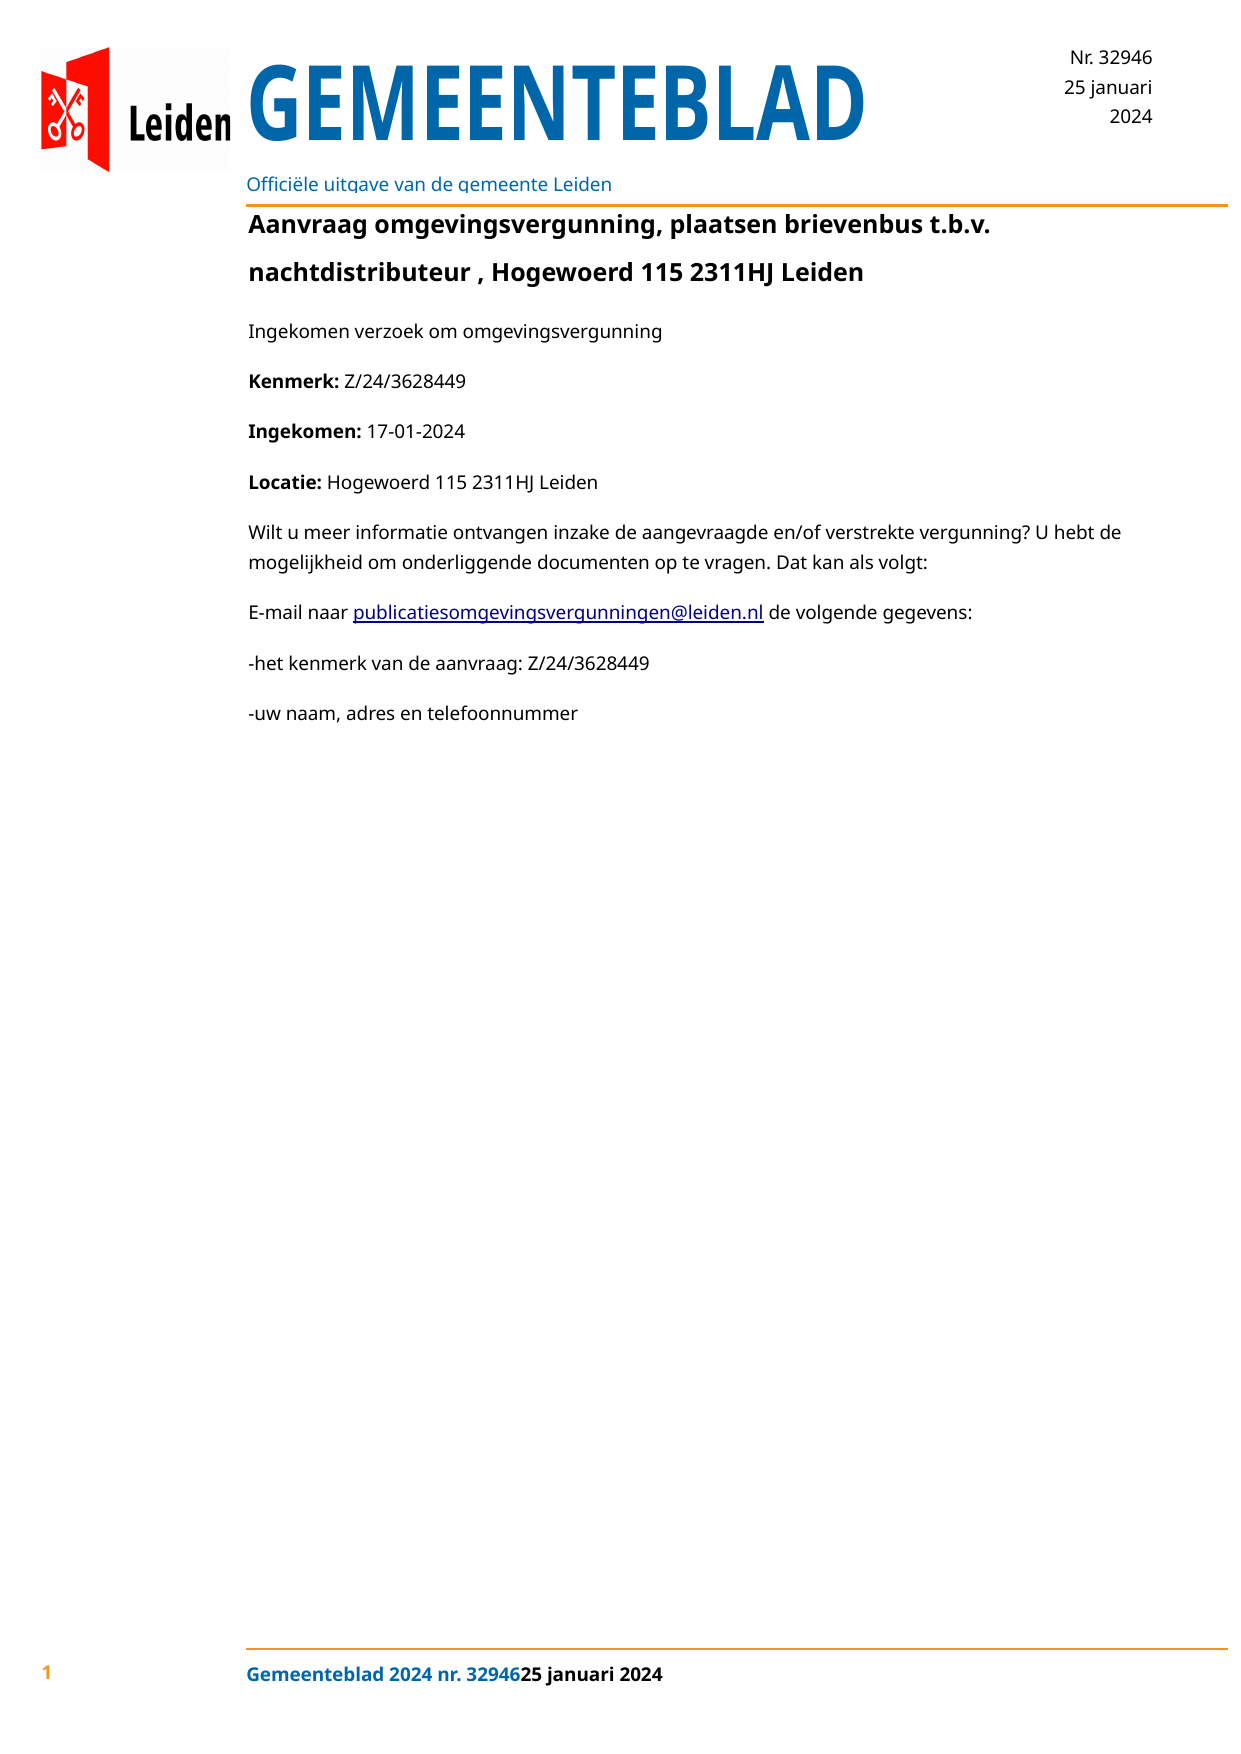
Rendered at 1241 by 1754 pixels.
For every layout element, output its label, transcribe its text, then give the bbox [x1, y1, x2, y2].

text -het kenmerk van de aanvraag: Z/24/3628449 [248, 650, 1152, 676]
picture [41, 47, 231, 172]
text Locatie: Hogewoerd 115 2311HJ Leiden [248, 469, 1152, 495]
text Kenmerk: Z/24/3628449 [248, 368, 1152, 394]
text E-mail naar publicatiesomgevingsvergunningen@leiden.nl de volgende gegevens: [248, 599, 1152, 625]
text Ingekomen: 17-01-2024 [248, 419, 1152, 444]
text Wilt u meer informatie ontvangen inzake de aangevraagde en/of verstrekte vergunning? U hebt de mogelijkheid om onderliggende documenten op te vragen. Dat kan als volgt: [248, 519, 1152, 575]
text Aanvraag omgevingsvergunning, plaatsen brievenbus t.b.v. nachtdistributeur , Hogewoerd 115 2311HJ Leiden [248, 207, 1152, 288]
text Ingekomen verzoek om omgevingsvergunning [248, 318, 1152, 344]
text -uw naam, adres en telefoonnummer [248, 700, 1152, 726]
